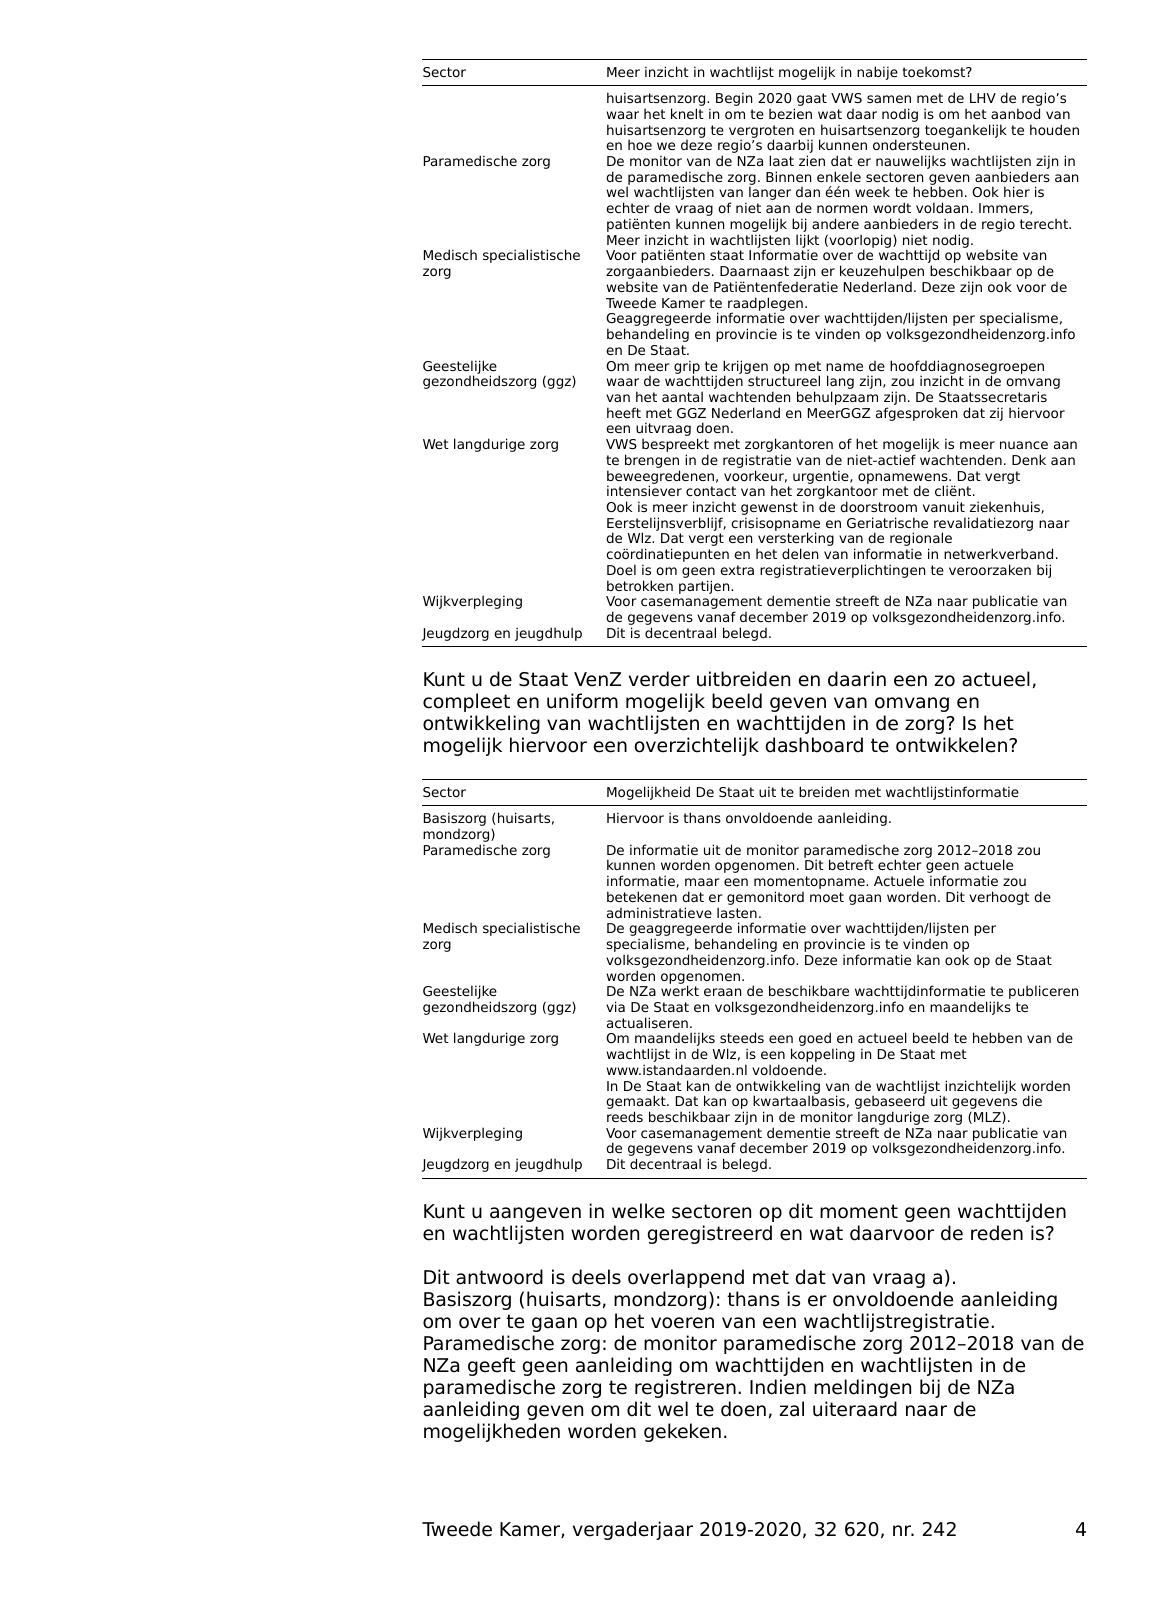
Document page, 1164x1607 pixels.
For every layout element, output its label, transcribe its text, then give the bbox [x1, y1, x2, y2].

text Basiszorg (huisarts, mondzorg): thans is er onvoldoende aanleiding om over te gaan op het voeren van een wachtlijstregistratie. [422, 1289, 1087, 1333]
table_header Sector [422, 60, 600, 85]
table_cell De NZa werkt eraan de beschikbare wachttijdinformatie te publiceren via De Staat en volksgezondheidenzorg.info en maandelijks te actualiseren. [600, 984, 1087, 1031]
table_cell Voor casemanagement dementie streeft de NZa naar publicatie van de gegevens vanaf december 2019 op volksgezondheidenzorg.info. [600, 1126, 1087, 1157]
text Kunt u aangeven in welke sectoren op dit moment geen wachttijden en wachtlijsten worden geregistreerd en wat daarvoor de reden is? [422, 1201, 1087, 1245]
table_cell Jeugdzorg en jeugdhulp [422, 1157, 600, 1177]
table_cell Om maandelijks steeds een goed en actueel beeld te hebben van de wachtlijst in de Wlz, is een koppeling in De Staat met www.istandaarden.nl voldoende. In De Staat kan de ontwikkeling van de wachtlijst inzichtelijk worden gemaakt. Dat kan op kwartaalbasis, gebaseerd uit gegevens die reeds beschikbaar zijn in de monitor langdurige zorg (MLZ). [600, 1031, 1087, 1126]
table_cell Jeugdzorg en jeugdhulp [422, 626, 600, 646]
table_cell Basiszorg (huisarts, mondzorg) [422, 806, 600, 842]
table_cell Dit decentraal is belegd. [600, 1157, 1087, 1177]
table_cell Wet langdurige zorg [422, 437, 600, 594]
table_header Meer inzicht in wachtlijst mogelijk in nabije toekomst? [600, 60, 1087, 85]
table_cell Dit is decentraal belegd. [600, 626, 1087, 646]
table_cell Hiervoor is thans onvoldoende aanleiding. [600, 806, 1087, 842]
table_cell De informatie uit de monitor paramedische zorg 2012–2018 zou kunnen worden opgenomen. Dit betreft echter geen actuele informatie, maar een momentopname. Actuele informatie zou betekenen dat er gemonitord moet gaan worden. Dit verhoogt de administratieve lasten. [600, 843, 1087, 921]
table_cell Om meer grip te krijgen op met name de hoofddiagnosegroepen waar de wachttijden structureel lang zijn, zou inzicht in de omvang van het aantal wachtenden behulpzaam zijn. De Staatssecretaris heeft met GGZ Nederland en MeerGGZ afgesproken dat zij hiervoor een uitvraag doen. [600, 358, 1087, 437]
table_cell huisartsenzorg. Begin 2020 gaat VWS samen met de LHV de regio’s waar het knelt in om te bezien wat daar nodig is om het aanbod van huisartsenzorg te vergroten en huisartsenzorg toegankelijk te houden en hoe we deze regio’s daarbij kunnen ondersteunen. [600, 86, 1087, 154]
table_cell Geestelijke gezondheidszorg (ggz) [422, 984, 600, 1031]
table_cell Voor casemanagement dementie streeft de NZa naar publicatie van de gegevens vanaf december 2019 op volksgezondheidenzorg.info. [600, 594, 1087, 626]
table_cell Wijkverpleging [422, 1126, 600, 1157]
table_header Mogelijkheid De Staat uit te breiden met wachtlijstinformatie [600, 780, 1087, 805]
table_cell Paramedische zorg [422, 843, 600, 921]
table_cell De geaggregeerde informatie over wachttijden/lijsten per specialisme, behandeling en provincie is te vinden op volksgezondheidenzorg.info. Deze informatie kan ook op de Staat worden opgenomen. [600, 921, 1087, 984]
text Kunt u de Staat VenZ verder uitbreiden en daarin een zo actueel, compleet en uniform mogelijk beeld geven van omvang en ontwikkeling van wachtlijsten en wachttijden in de zorg? Is het mogelijk hiervoor een overzichtelijk dashboard te ontwikkelen? [422, 669, 1087, 757]
table_cell VWS bespreekt met zorgkantoren of het mogelijk is meer nuance aan te brengen in de registratie van de niet-actief wachtenden. Denk aan beweegredenen, voorkeur, urgentie, opnamewens. Dat vergt intensiever contact van het zorgkantoor met de cliënt. Ook is meer inzicht gewenst in de doorstroom vanuit ziekenhuis, Eerstelijnsverblijf, crisisopname en Geriatrische revalidatiezorg naar de Wlz. Dat vergt een versterking van de regionale coördinatiepunten en het delen van informatie in netwerkverband. Doel is om geen extra registratieverplichtingen te veroorzaken bij betrokken partijen. [600, 437, 1087, 594]
table_cell Voor patiënten staat Informatie over de wachttijd op website van zorgaanbieders. Daarnaast zijn er keuzehulpen beschikbaar op de website van de Patiëntenfederatie Nederland. Deze zijn ook voor de Tweede Kamer te raadplegen. Geaggregeerde informatie over wachttijden/lijsten per specialisme, behandeling en provincie is te vinden op volksgezondheidenzorg.info en De Staat. [600, 248, 1087, 358]
table_cell Wet langdurige zorg [422, 1031, 600, 1126]
text Paramedische zorg: de monitor paramedische zorg 2012–2018 van de NZa geeft geen aanleiding om wachttijden en wachtlijsten in de paramedische zorg te registreren. Indien meldingen bij de NZa aanleiding geven om dit wel te doen, zal uiteraard naar de mogelijkheden worden gekeken. [422, 1333, 1087, 1443]
table_cell Geestelijke gezondheidszorg (ggz) [422, 358, 600, 437]
text Dit antwoord is deels overlappend met dat van vraag a). [422, 1267, 1087, 1289]
table_header Sector [422, 780, 600, 805]
table_cell Wijkverpleging [422, 594, 600, 626]
table_cell Medisch specialistische zorg [422, 248, 600, 358]
table_cell [422, 86, 600, 154]
table_cell De monitor van de NZa laat zien dat er nauwelijks wachtlijsten zijn in de paramedische zorg. Binnen enkele sectoren geven aanbieders aan wel wachtlijsten van langer dan één week te hebben. Ook hier is echter de vraag of niet aan de normen wordt voldaan. Immers, patiënten kunnen mogelijk bij andere aanbieders in de regio terecht. Meer inzicht in wachtlijsten lijkt (voorlopig) niet nodig. [600, 154, 1087, 248]
table_cell Paramedische zorg [422, 154, 600, 248]
table_cell Medisch specialistische zorg [422, 921, 600, 984]
